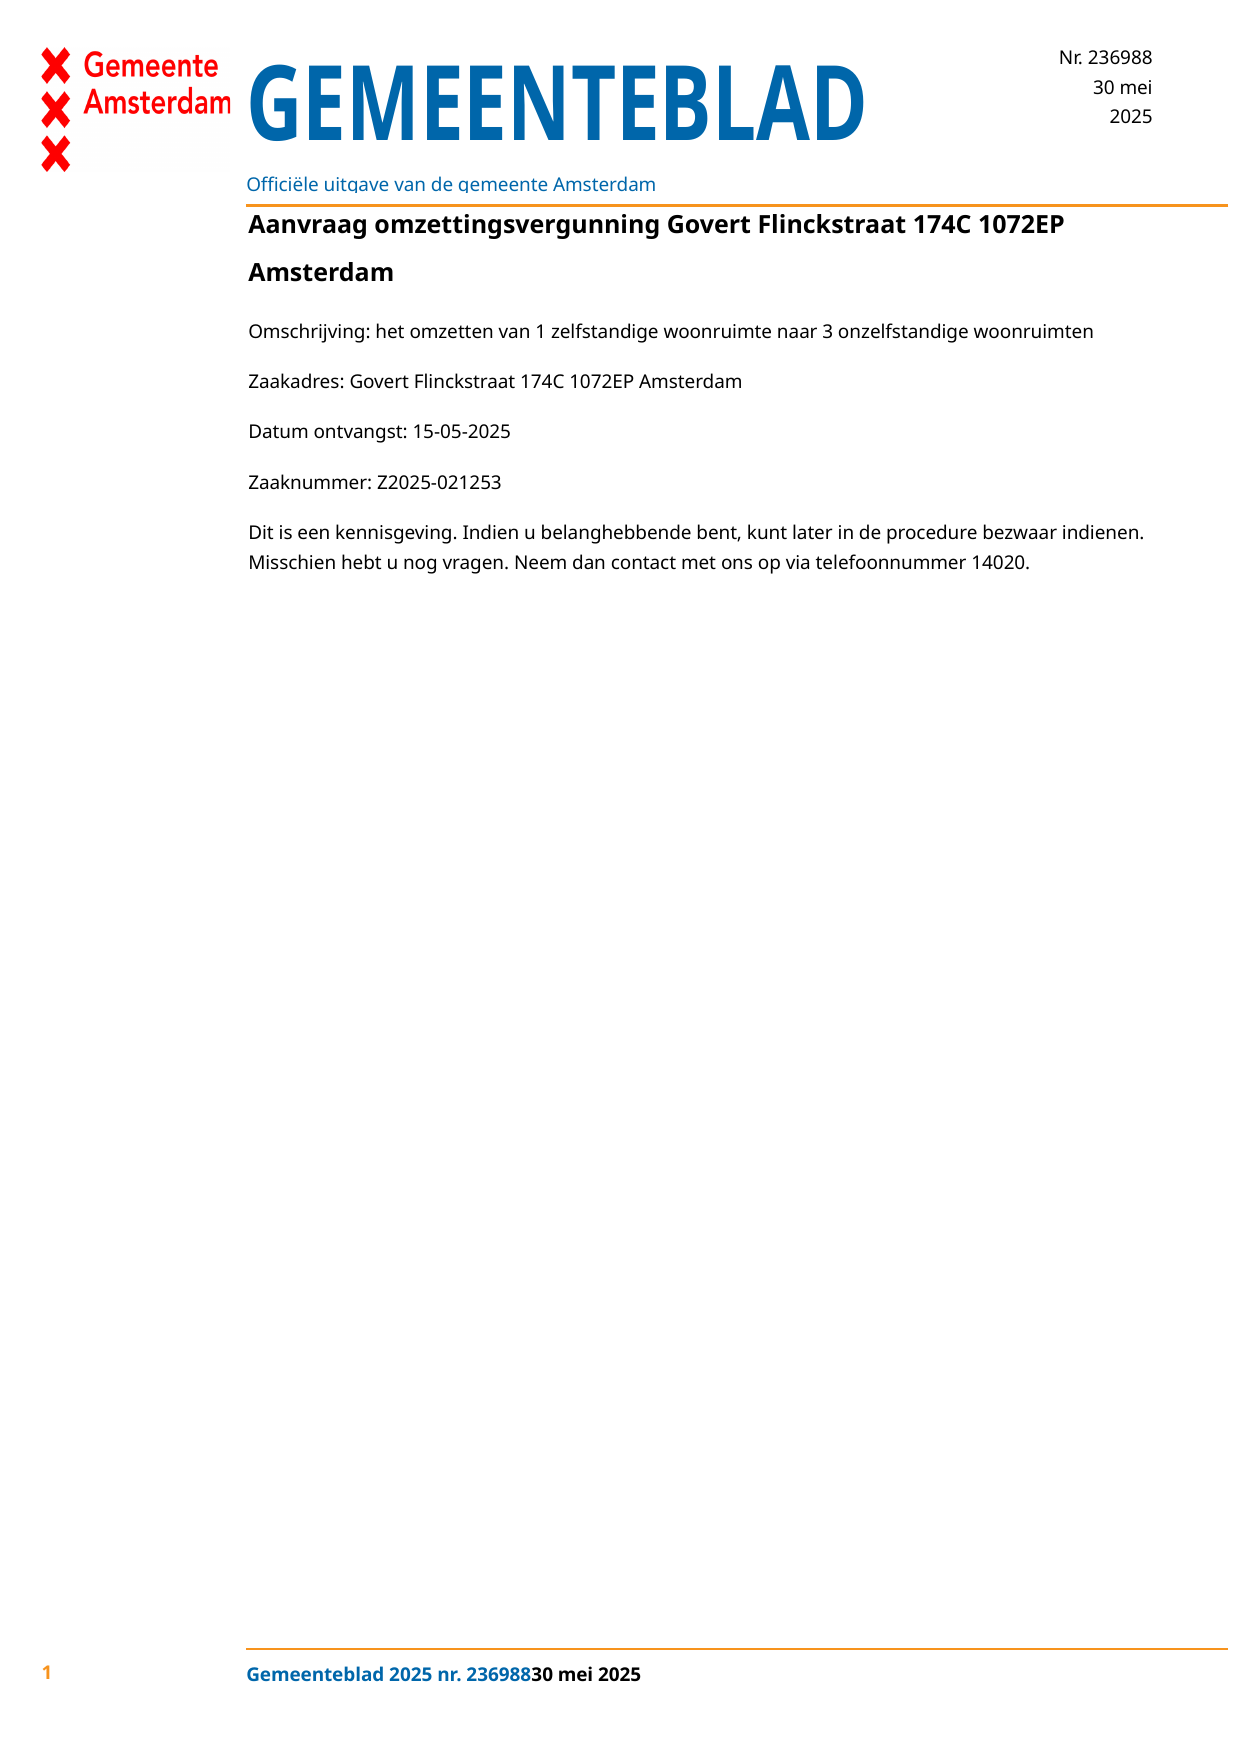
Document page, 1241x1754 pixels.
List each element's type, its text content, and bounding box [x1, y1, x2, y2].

text Zaakadres: Govert Flinckstraat 174C 1072EP Amsterdam [248, 368, 1152, 394]
text Dit is een kennisgeving. Indien u belanghebbende bent, kunt later in de procedure bezwaar indienen. Misschien hebt u nog vragen. Neem dan contact met ons op via telefoonnummer 14020. [248, 519, 1152, 575]
text Datum ontvangst: 15-05-2025 [248, 419, 1152, 444]
text Aanvraag omzettingsvergunning Govert Flinckstraat 174C 1072EP Amsterdam [248, 207, 1152, 288]
text Omschrijving: het omzetten van 1 zelfstandige woonruimte naar 3 onzelfstandige woonruimten [248, 318, 1152, 344]
picture [41, 47, 231, 172]
text Zaaknummer: Z2025-021253 [248, 469, 1152, 495]
